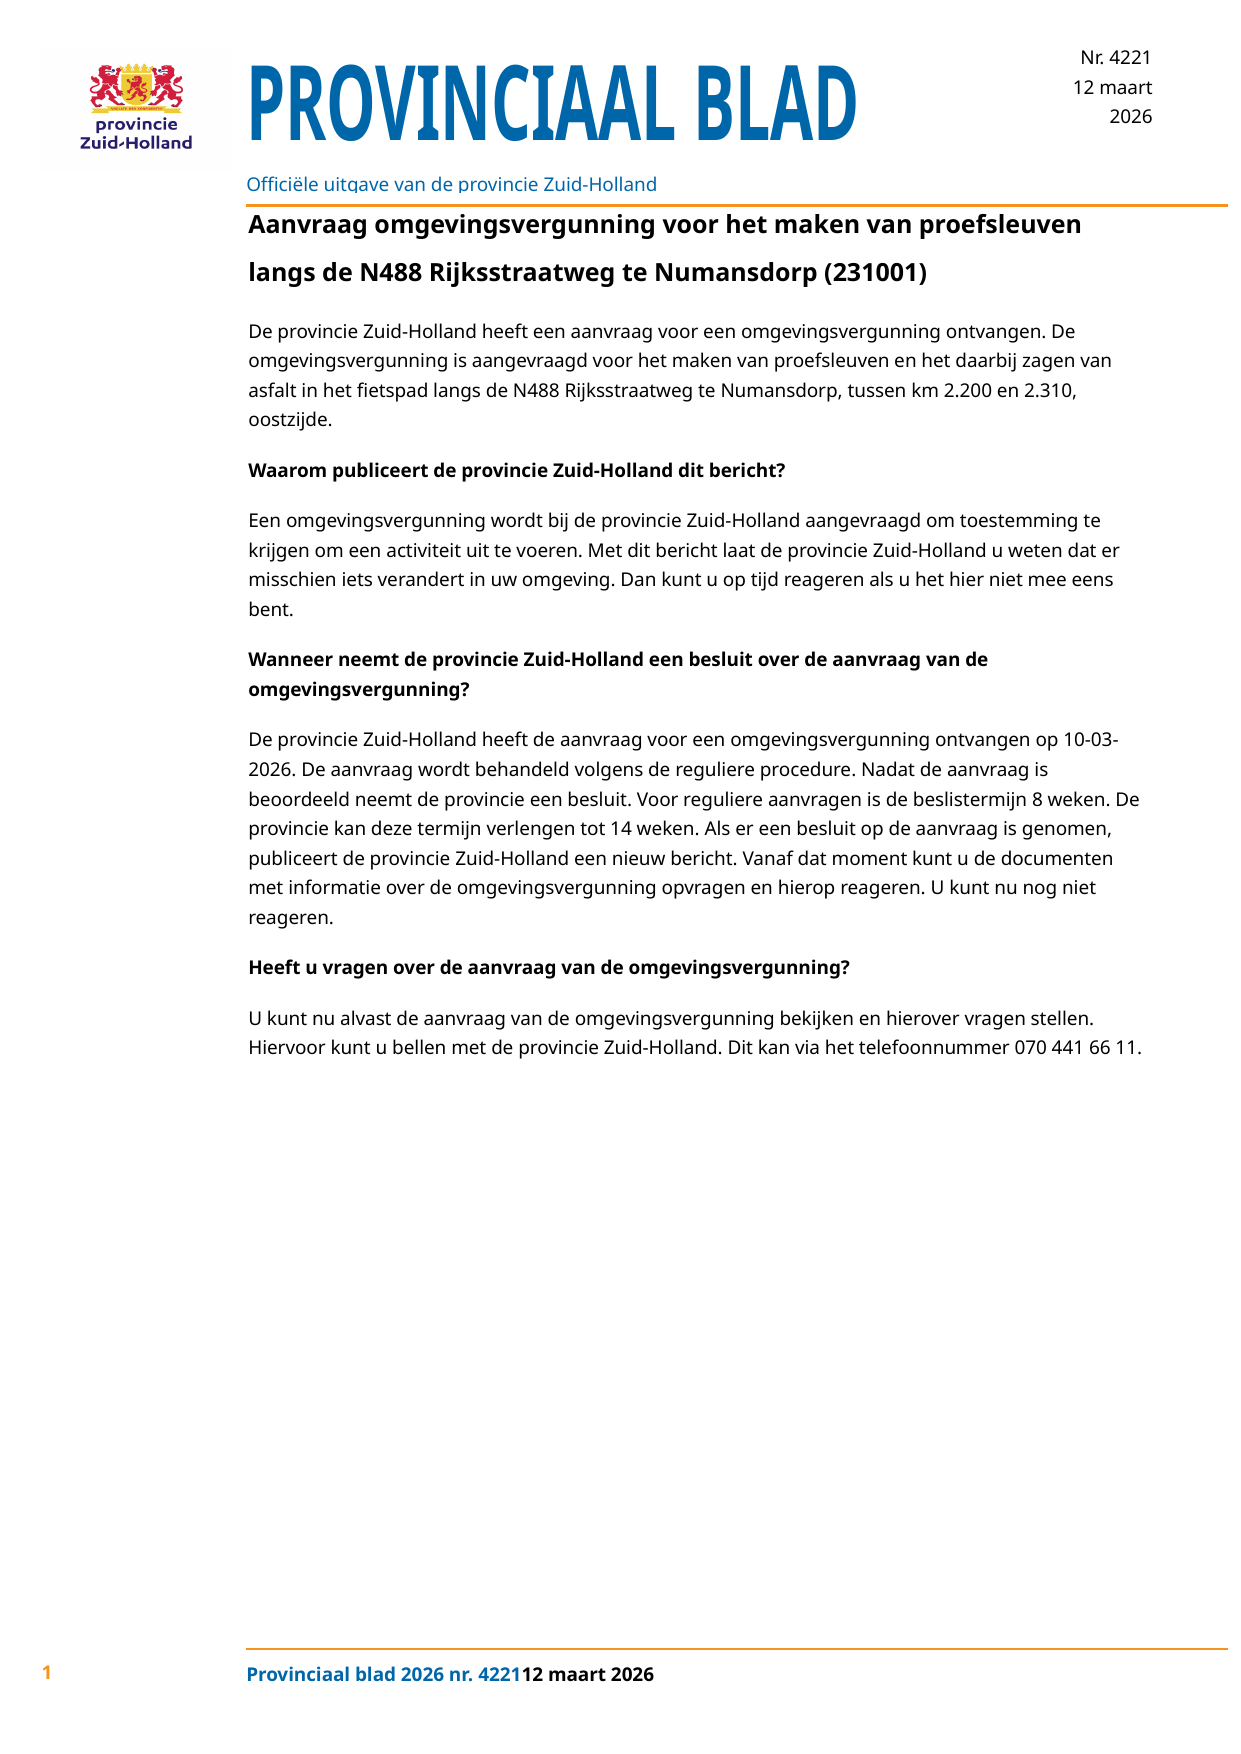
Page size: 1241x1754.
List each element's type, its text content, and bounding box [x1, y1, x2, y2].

text Een omgevingsvergunning wordt bij de provincie Zuid-Holland aangevraagd om toestemming te krijgen om een activiteit uit te voeren. Met dit bericht laat de provincie Zuid-Holland u weten dat er misschien iets verandert in uw omgeving. Dan kunt u op tijd reageren als u het hier niet mee eens bent. [248, 507, 1152, 622]
text De provincie Zuid-Holland heeft de aanvraag voor een omgevingsvergunning ontvangen op 10-03-2026. De aanvraag wordt behandeld volgens de reguliere procedure. Nadat de aanvraag is beoordeeld neemt de provincie een besluit. Voor reguliere aanvragen is de beslistermijn 8 weken. De provincie kan deze termijn verlengen tot 14 weken. Als er een besluit op de aanvraag is genomen, publiceert de provincie Zuid-Holland een nieuw bericht. Vanaf dat moment kunt u de documenten met informatie over de omgevingsvergunning opvragen en hierop reageren. U kunt nu nog niet reageren. [248, 727, 1152, 930]
text Waarom publiceert de provincie Zuid-Holland dit bericht? [248, 457, 1152, 483]
text Wanneer neemt de provincie Zuid-Holland een besluit over de aanvraag van de omgevingsvergunning? [248, 647, 1152, 702]
text Aanvraag omgevingsvergunning voor het maken van proefsleuven langs de N488 Rijksstraatweg te Numansdorp (231001) [248, 207, 1152, 288]
text U kunt nu alvast de aanvraag van de omgevingsvergunning bekijken en hierover vragen stellen. Hiervoor kunt u bellen met de provincie Zuid-Holland. Dit kan via het telefoonnummer 070 441 66 11. [248, 1005, 1152, 1060]
text De provincie Zuid-Holland heeft een aanvraag voor een omgevingsvergunning ontvangen. De omgevingsvergunning is aangevraagd voor het maken van proefsleuven en het daarbij zagen van asfalt in het fietspad langs de N488 Rijksstraatweg te Numansdorp, tussen km 2.200 en 2.310, oostzijde. [248, 318, 1152, 432]
text Heeft u vragen over de aanvraag van de omgevingsvergunning? [248, 954, 1152, 980]
picture [41, 47, 231, 172]
